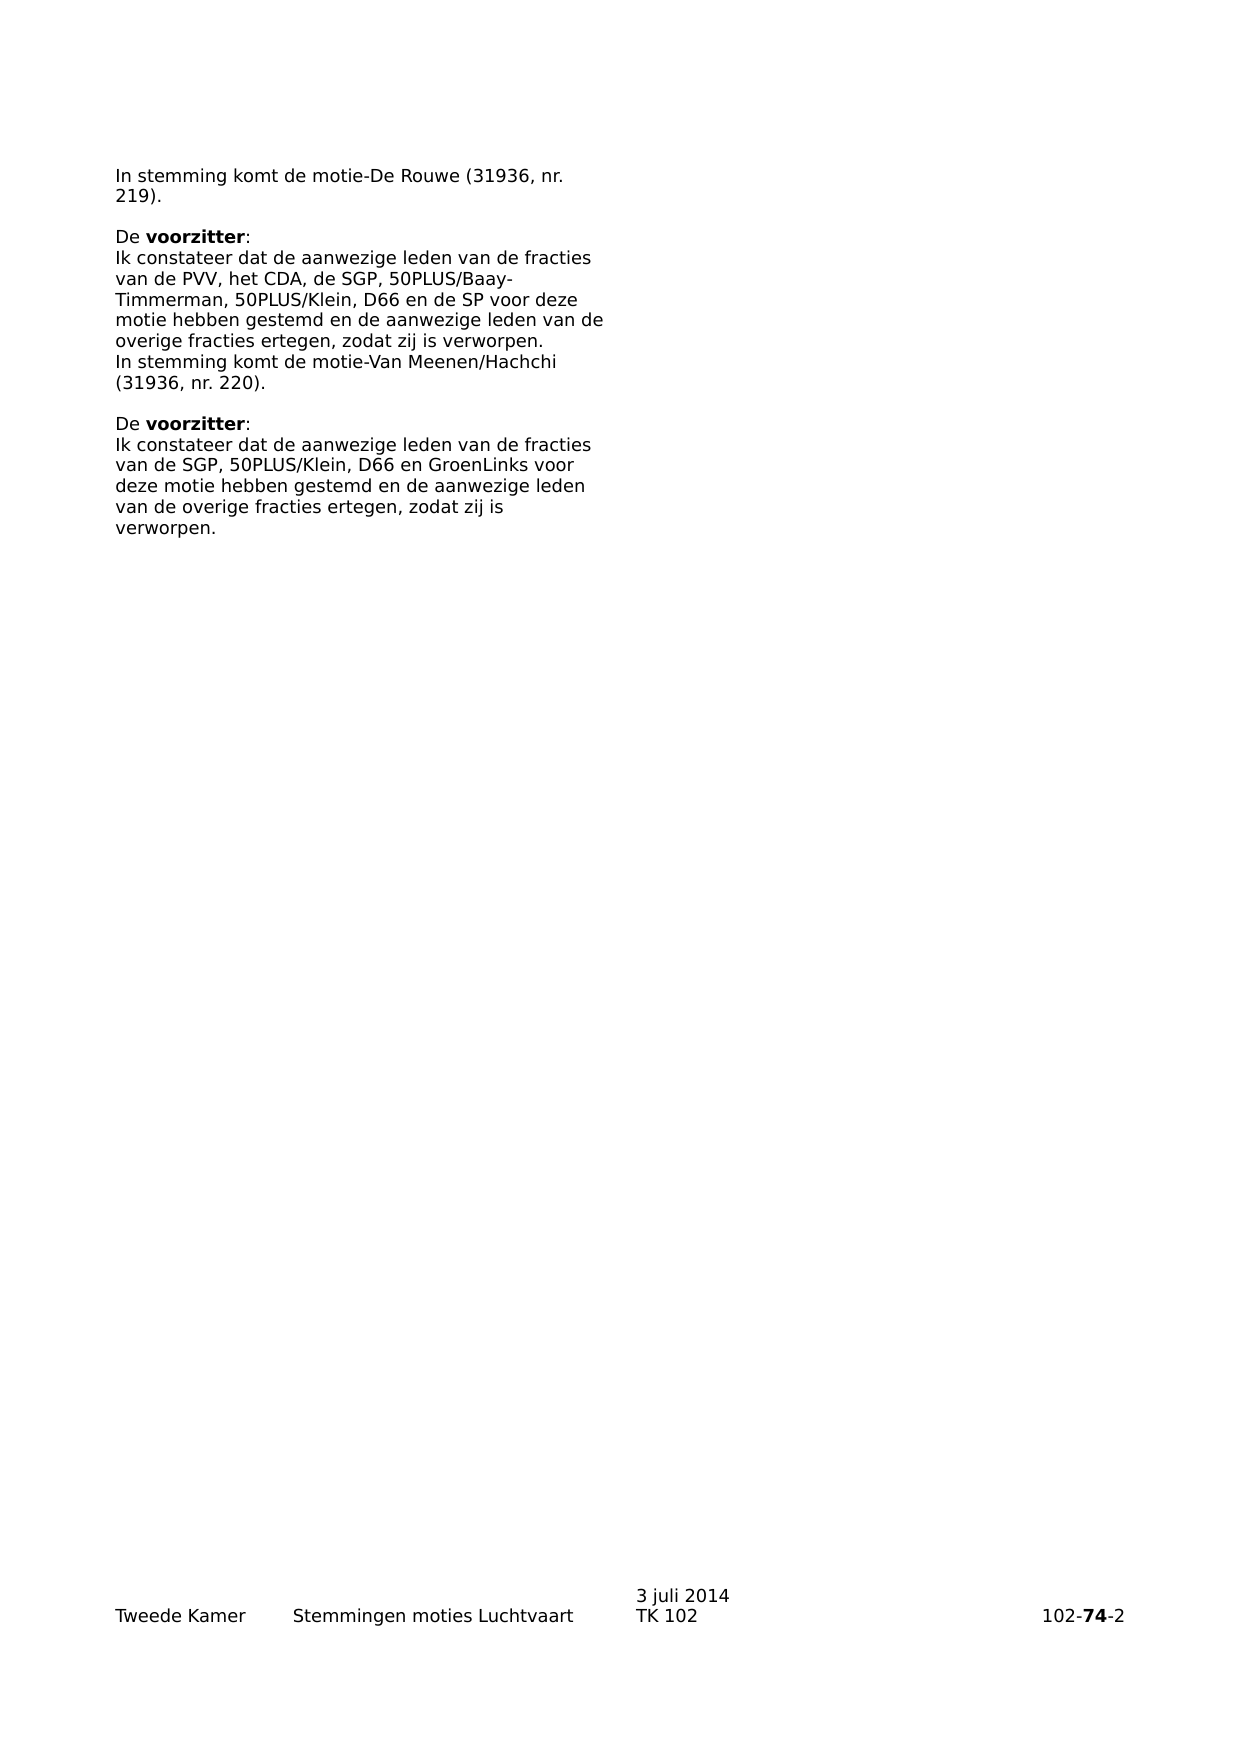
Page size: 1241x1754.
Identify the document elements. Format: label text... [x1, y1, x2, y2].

text De voorzitter: [115, 413, 605, 434]
text In stemming komt de motie-De Rouwe (31936, nr. 219). [115, 165, 605, 207]
text In stemming komt de motie-Van Meenen/Hachchi (31936, nr. 220). [115, 352, 605, 393]
text Ik constateer dat de aanwezige leden van de fracties van de SGP, 50PLUS/Klein, D66 en GroenLinks voor deze motie hebben gestemd en de aanwezige leden van de overige fracties ertegen, zodat zij is verworpen. [115, 434, 605, 538]
text Ik constateer dat de aanwezige leden van de fracties van de PVV, het CDA, de SGP, 50PLUS/Baay-Timmerman, 50PLUS/Klein, D66 en de SP voor deze motie hebben gestemd en de aanwezige leden van de overige fracties ertegen, zodat zij is verworpen. [115, 248, 605, 352]
text De voorzitter: [115, 227, 605, 248]
